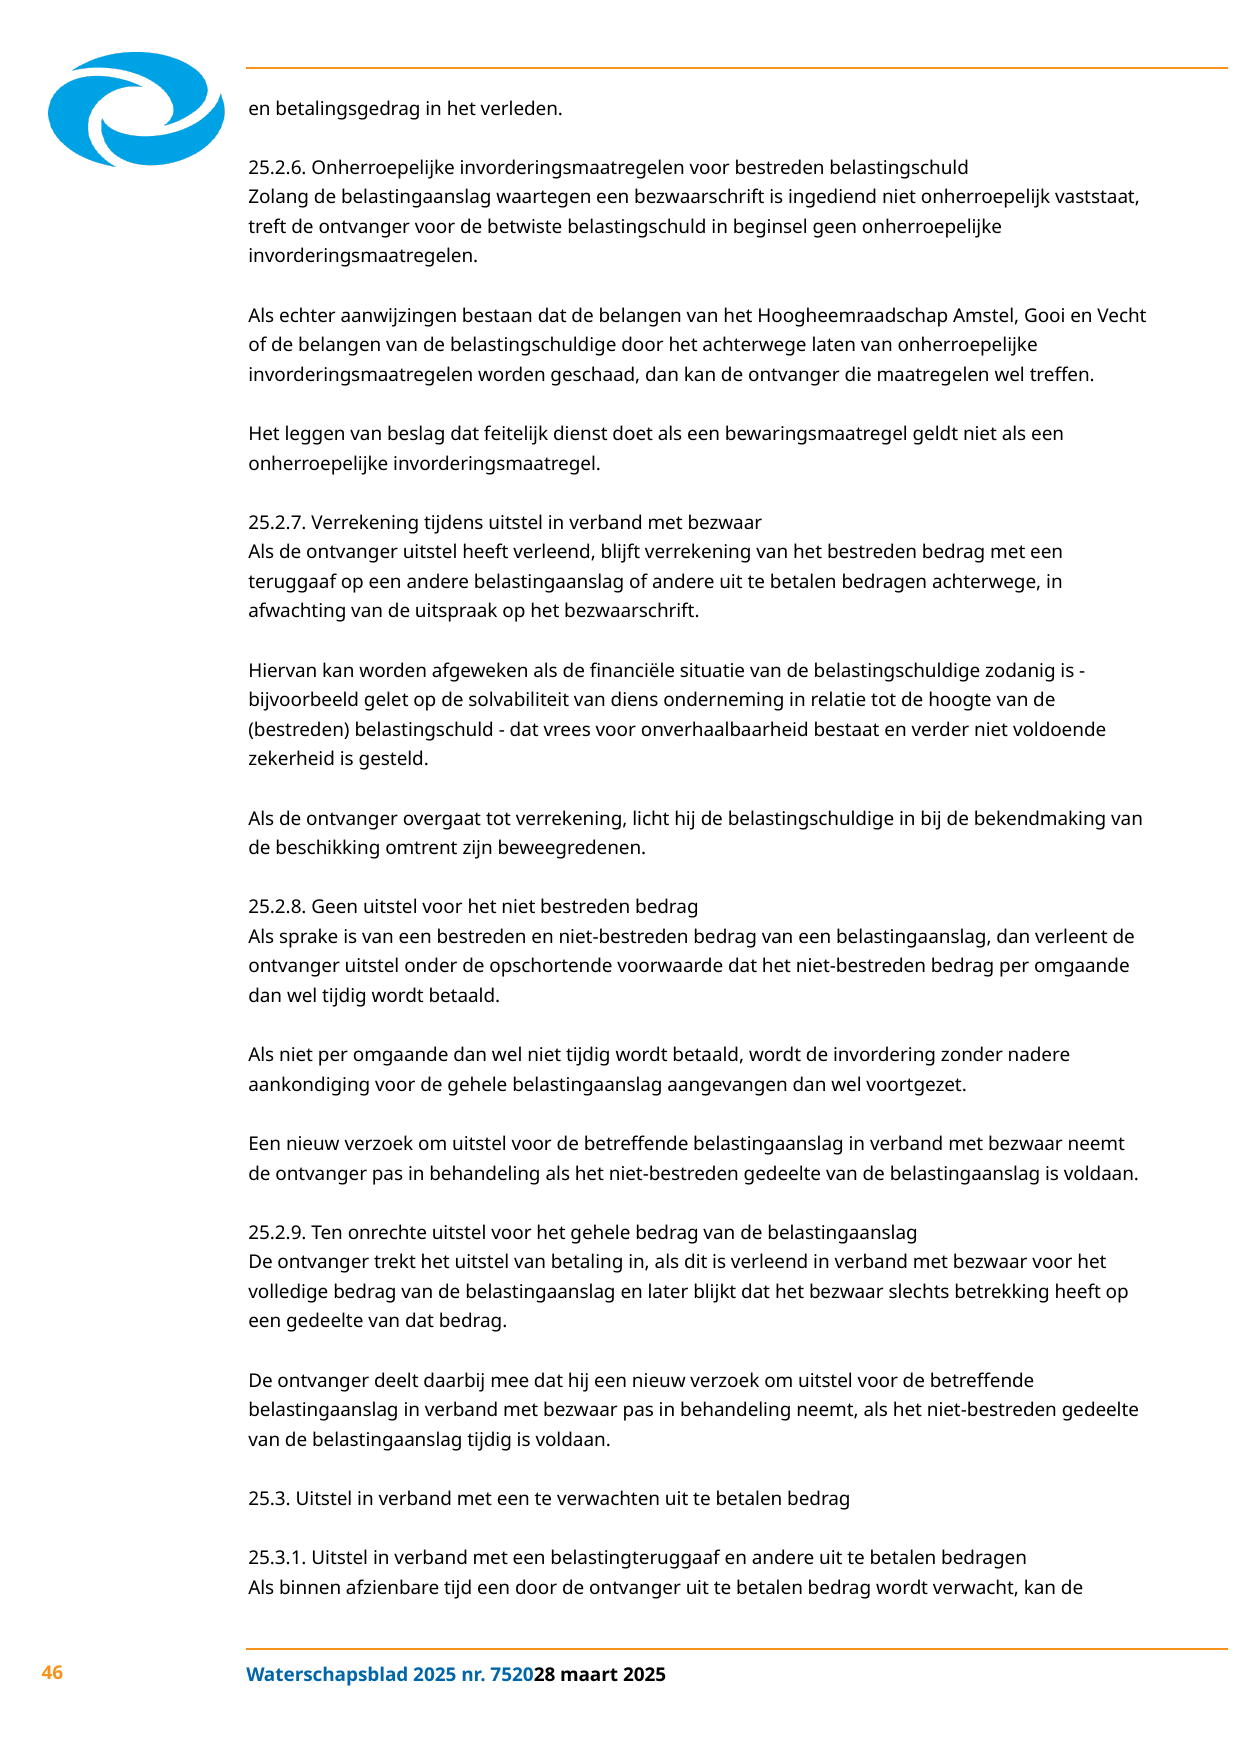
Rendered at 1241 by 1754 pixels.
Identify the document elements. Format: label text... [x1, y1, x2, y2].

text 25.2.8. Geen uitstel voor het niet bestreden bedrag [248, 893, 1152, 919]
text Als de ontvanger uitstel heeft verleend, blijft verrekening van het bestreden bedrag met een teruggaaf op een andere belastingaanslag of andere uit te betalen bedragen achterwege, in afwachting van de uitspraak op het bezwaarschrift. [248, 538, 1152, 623]
text Hiervan kan worden afgeweken als de financiële situatie van de belastingschuldige zodanig is - bijvoorbeeld gelet op de solvabiliteit van diens onderneming in relatie tot de hoogte van de (bestreden) belastingschuld - dat vrees voor onverhaalbaarheid bestaat en verder niet voldoende zekerheid is gesteld. [248, 657, 1152, 771]
text Het leggen van beslag dat feitelijk dienst doet als een bewaringsmaatregel geldt niet als een onherroepelijke invorderingsmaatregel. [248, 420, 1152, 476]
text De ontvanger deelt daarbij mee dat hij een nieuw verzoek om uitstel voor de betreffende belastingaanslag in verband met bezwaar pas in behandeling neemt, als het niet-bestreden gedeelte van de belastingaanslag tijdig is voldaan. [248, 1367, 1152, 1452]
text 25.2.9. Ten onrechte uitstel voor het gehele bedrag van de belastingaanslag [248, 1219, 1152, 1245]
text Als binnen afzienbare tijd een door de ontvanger uit te betalen bedrag wordt verwacht, kan de [248, 1574, 1152, 1600]
text 25.2.6. Onherroepelijke invorderingsmaatregelen voor bestreden belastingschuld [248, 154, 1152, 180]
text Zolang de belastingaanslag waartegen een bezwaarschrift is ingediend niet onherroepelijk vaststaat, treft de ontvanger voor de betwiste belastingschuld in beginsel geen onherroepelijke invorderingsmaatregelen. [248, 183, 1152, 268]
text Als niet per omgaande dan wel niet tijdig wordt betaald, wordt de invordering zonder nadere aankondiging voor de gehele belastingaanslag aangevangen dan wel voortgezet. [248, 1041, 1152, 1097]
text 25.3.1. Uitstel in verband met een belastingteruggaaf en andere uit te betalen bedragen [248, 1544, 1152, 1570]
text Een nieuw verzoek om uitstel voor de betreffende belastingaanslag in verband met bezwaar neemt de ontvanger pas in behandeling als het niet-bestreden gedeelte van de belastingaanslag is voldaan. [248, 1130, 1152, 1186]
picture [41, 47, 231, 172]
text en betalingsgedrag in het verleden. [248, 95, 1152, 121]
text Als de ontvanger overgaat tot verrekening, licht hij de belastingschuldige in bij de bekendmaking van de beschikking omtrent zijn beweegredenen. [248, 805, 1152, 860]
text De ontvanger trekt het uitstel van betaling in, als dit is verleend in verband met bezwaar voor het volledige bedrag van de belastingaanslag en later blijkt dat het bezwaar slechts betrekking heeft op een gedeelte van dat bedrag. [248, 1248, 1152, 1333]
text 25.2.7. Verrekening tijdens uitstel in verband met bezwaar [248, 509, 1152, 535]
text Als echter aanwijzingen bestaan dat de belangen van het Hoogheemraadschap Amstel, Gooi en Vecht of de belangen van de belastingschuldige door het achterwege laten van onherroepelijke invorderingsmaatregelen worden geschaad, dan kan de ontvanger die maatregelen wel treffen. [248, 302, 1152, 387]
text Als sprake is van een bestreden en niet-bestreden bedrag van een belastingaanslag, dan verleent de ontvanger uitstel onder de opschortende voorwaarde dat het niet-bestreden bedrag per omgaande dan wel tijdig wordt betaald. [248, 923, 1152, 1008]
text 25.3. Uitstel in verband met een te verwachten uit te betalen bedrag [248, 1485, 1152, 1511]
